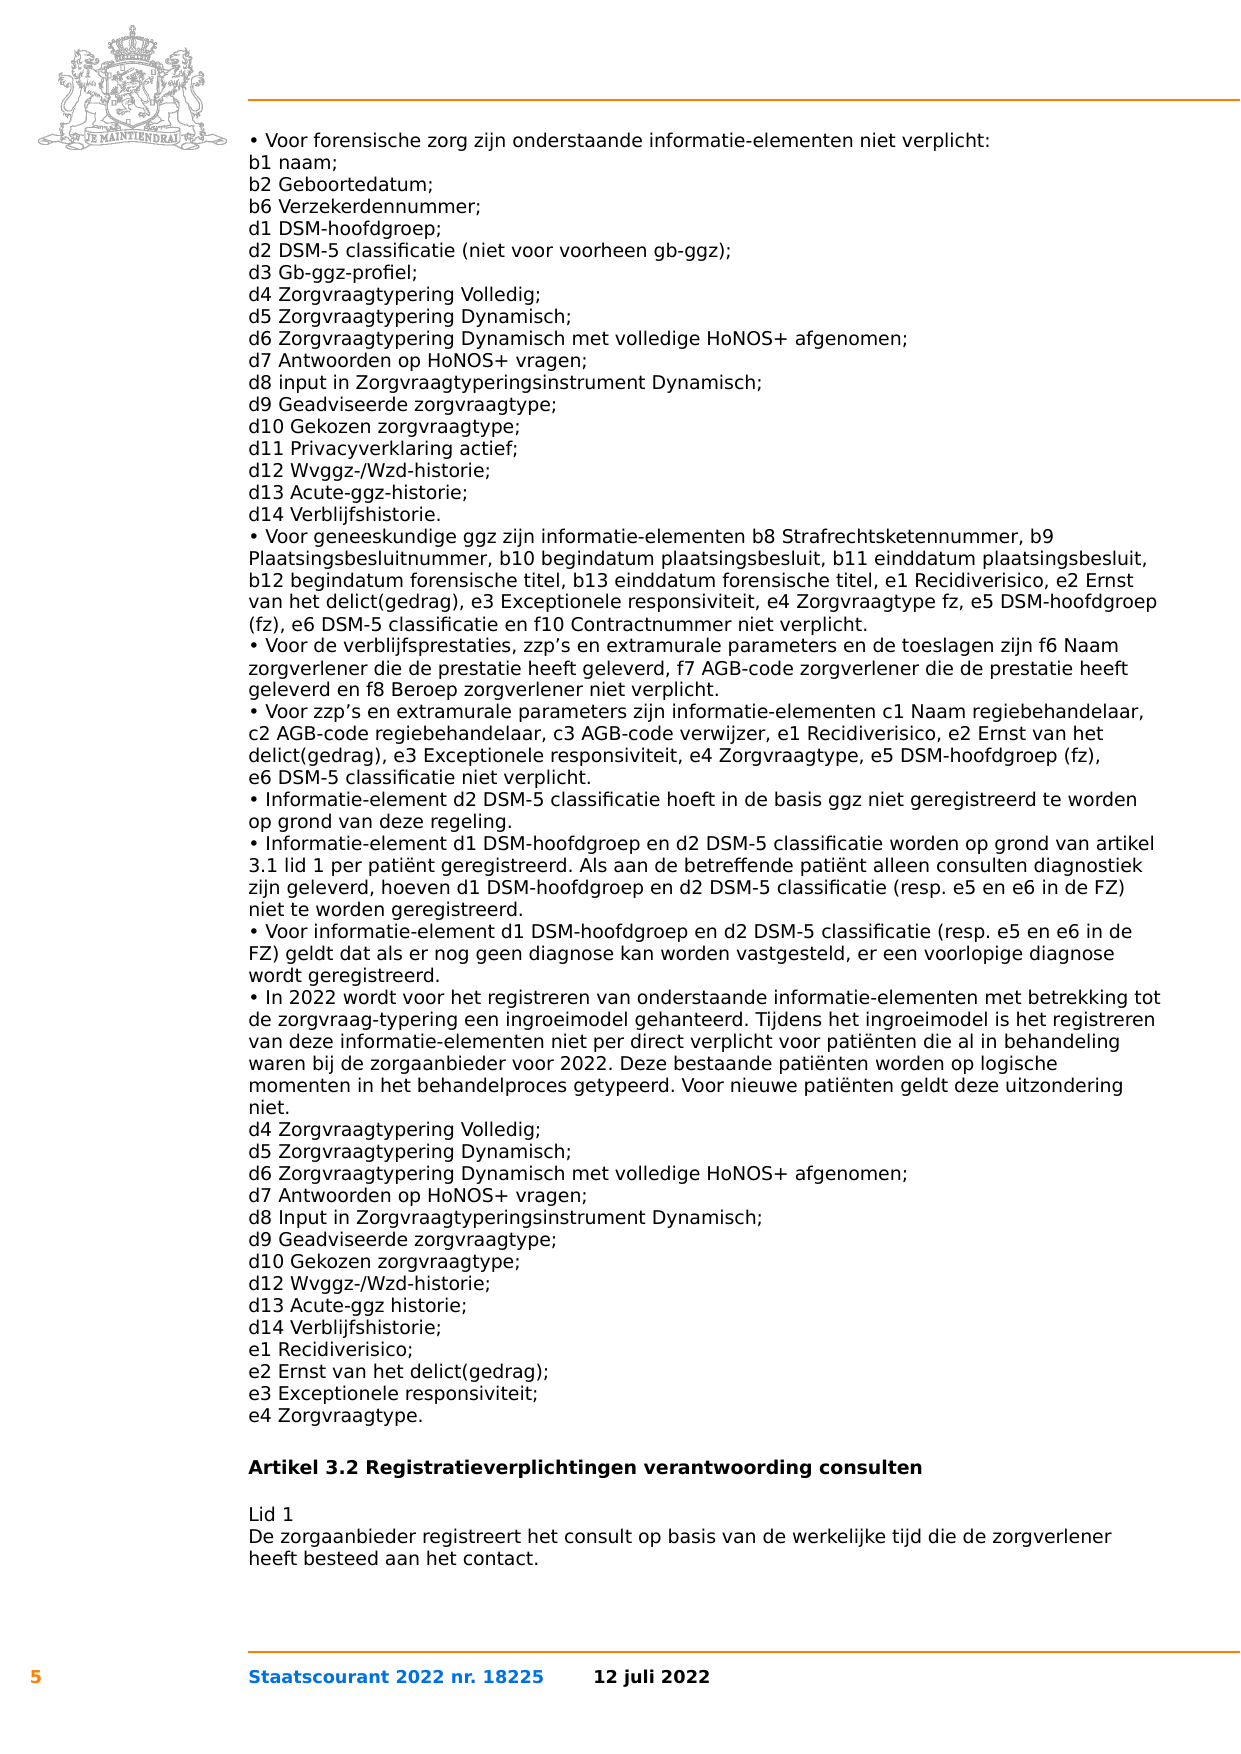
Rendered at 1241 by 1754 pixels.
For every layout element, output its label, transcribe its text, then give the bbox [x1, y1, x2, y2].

subtitle Artikel 3.2 Registratieverplichtingen verantwoording consulten [248, 1457, 1163, 1479]
text • Voor forensische zorg zijn onderstaande informatie-elementen niet verplicht: [248, 130, 1163, 152]
picture [38, 25, 227, 150]
subtitle Lid 1 [248, 1504, 1163, 1526]
text • In 2022 wordt voor het registreren van onderstaande informatie-elementen met betrekking tot de zorgvraag-typering een ingroeimodel gehanteerd. Tijdens het ingroeimodel is het registreren van deze informatie-elementen niet per direct verplicht voor patiënten die al in behandeling waren bij de zorgaanbieder voor 2022. Deze bestaande patiënten worden op logische momenten in het behandelproces getypeerd. Voor nieuwe patiënten geldt deze uitzondering niet. [248, 987, 1163, 1119]
text d10 Gekozen zorgvraagtype; [248, 416, 1163, 438]
text • Informatie-element d1 DSM-hoofdgroep en d2 DSM-5 classificatie worden op grond van artikel 3.1 lid 1 per patiënt geregistreerd. Als aan de betreffende patiënt alleen consulten diagnostiek zijn geleverd, hoeven d1 DSM-hoofdgroep en d2 DSM-5 classificatie (resp. e5 en e6 in de FZ) niet te worden geregistreerd. [248, 833, 1163, 921]
text d4 Zorgvraagtypering Volledig; [248, 284, 1163, 306]
text e1 Recidiverisico; [248, 1339, 1163, 1361]
text d9 Geadviseerde zorgvraagtype; [248, 1229, 1163, 1251]
text d4 Zorgvraagtypering Volledig; [248, 1119, 1163, 1141]
text d12 Wvggz-/Wzd-historie; [248, 459, 1163, 482]
text d8 Input in Zorgvraagtyperingsinstrument Dynamisch; [248, 1207, 1163, 1229]
text d7 Antwoorden op HoNOS+ vragen; [248, 350, 1163, 372]
text b2 Geboortedatum; [248, 174, 1163, 196]
text De zorgaanbieder registreert het consult op basis van de werkelijke tijd die de zorgverlener heeft besteed aan het contact. [248, 1526, 1163, 1569]
text d5 Zorgvraagtypering Dynamisch; [248, 1141, 1163, 1163]
text e4 Zorgvraagtype. [248, 1405, 1163, 1427]
text e2 Ernst van het delict(gedrag); [248, 1361, 1163, 1383]
text • Voor zzp’s en extramurale parameters zijn informatie-elementen c1 Naam regiebehandelaar, c2 AGB-code regiebehandelaar, c3 AGB-code verwijzer, e1 Recidiverisico, e2 Ernst van het delict(gedrag), e3 Exceptionele responsiviteit, e4 Zorgvraagtype, e5 DSM-hoofdgroep (fz), e6 DSM-5 classificatie niet verplicht. [248, 701, 1163, 789]
text d1 DSM-hoofdgroep; [248, 218, 1163, 240]
text d14 Verblijfshistorie. [248, 503, 1163, 526]
text • Voor geneeskundige ggz zijn informatie-elementen b8 Strafrechtsketennummer, b9 Plaatsingsbesluitnummer, b10 begindatum plaatsingsbesluit, b11 einddatum plaatsingsbesluit, b12 begindatum forensische titel, b13 einddatum forensische titel, e1 Recidiverisico, e2 Ernst van het delict(gedrag), e3 Exceptionele responsiviteit, e4 Zorgvraagtype fz, e5 DSM-hoofdgroep (fz), e6 DSM-5 classificatie en f10 Contractnummer niet verplicht. [248, 526, 1163, 635]
text d6 Zorgvraagtypering Dynamisch met volledige HoNOS+ afgenomen; [248, 1163, 1163, 1185]
text d11 Privacyverklaring actief; [248, 438, 1163, 459]
text • Informatie-element d2 DSM-5 classificatie hoeft in de basis ggz niet geregistreerd te worden op grond van deze regeling. [248, 789, 1163, 833]
text d6 Zorgvraagtypering Dynamisch met volledige HoNOS+ afgenomen; [248, 328, 1163, 350]
text d8 input in Zorgvraagtyperingsinstrument Dynamisch; [248, 372, 1163, 394]
text d13 Acute-ggz-historie; [248, 482, 1163, 503]
text d2 DSM-5 classificatie (niet voor voorheen gb-ggz); [248, 240, 1163, 262]
text d3 Gb-ggz-profiel; [248, 262, 1163, 284]
text e3 Exceptionele responsiviteit; [248, 1383, 1163, 1405]
text d12 Wvggz-/Wzd-historie; [248, 1273, 1163, 1295]
text b6 Verzekerdennummer; [248, 196, 1163, 218]
text d7 Antwoorden op HoNOS+ vragen; [248, 1185, 1163, 1207]
text d13 Acute-ggz historie; [248, 1295, 1163, 1317]
text • Voor de verblijfsprestaties, zzp’s en extramurale parameters en de toeslagen zijn f6 Naam zorgverlener die de prestatie heeft geleverd, f7 AGB-code zorgverlener die de prestatie heeft geleverd en f8 Beroep zorgverlener niet verplicht. [248, 635, 1163, 701]
text d10 Gekozen zorgvraagtype; [248, 1251, 1163, 1273]
text • Voor informatie-element d1 DSM-hoofdgroep en d2 DSM-5 classificatie (resp. e5 en e6 in de FZ) geldt dat als er nog geen diagnose kan worden vastgesteld, er een voorlopige diagnose wordt geregistreerd. [248, 921, 1163, 987]
text d14 Verblijfshistorie; [248, 1317, 1163, 1339]
text b1 naam; [248, 152, 1163, 174]
text d9 Geadviseerde zorgvraagtype; [248, 394, 1163, 416]
text d5 Zorgvraagtypering Dynamisch; [248, 306, 1163, 328]
